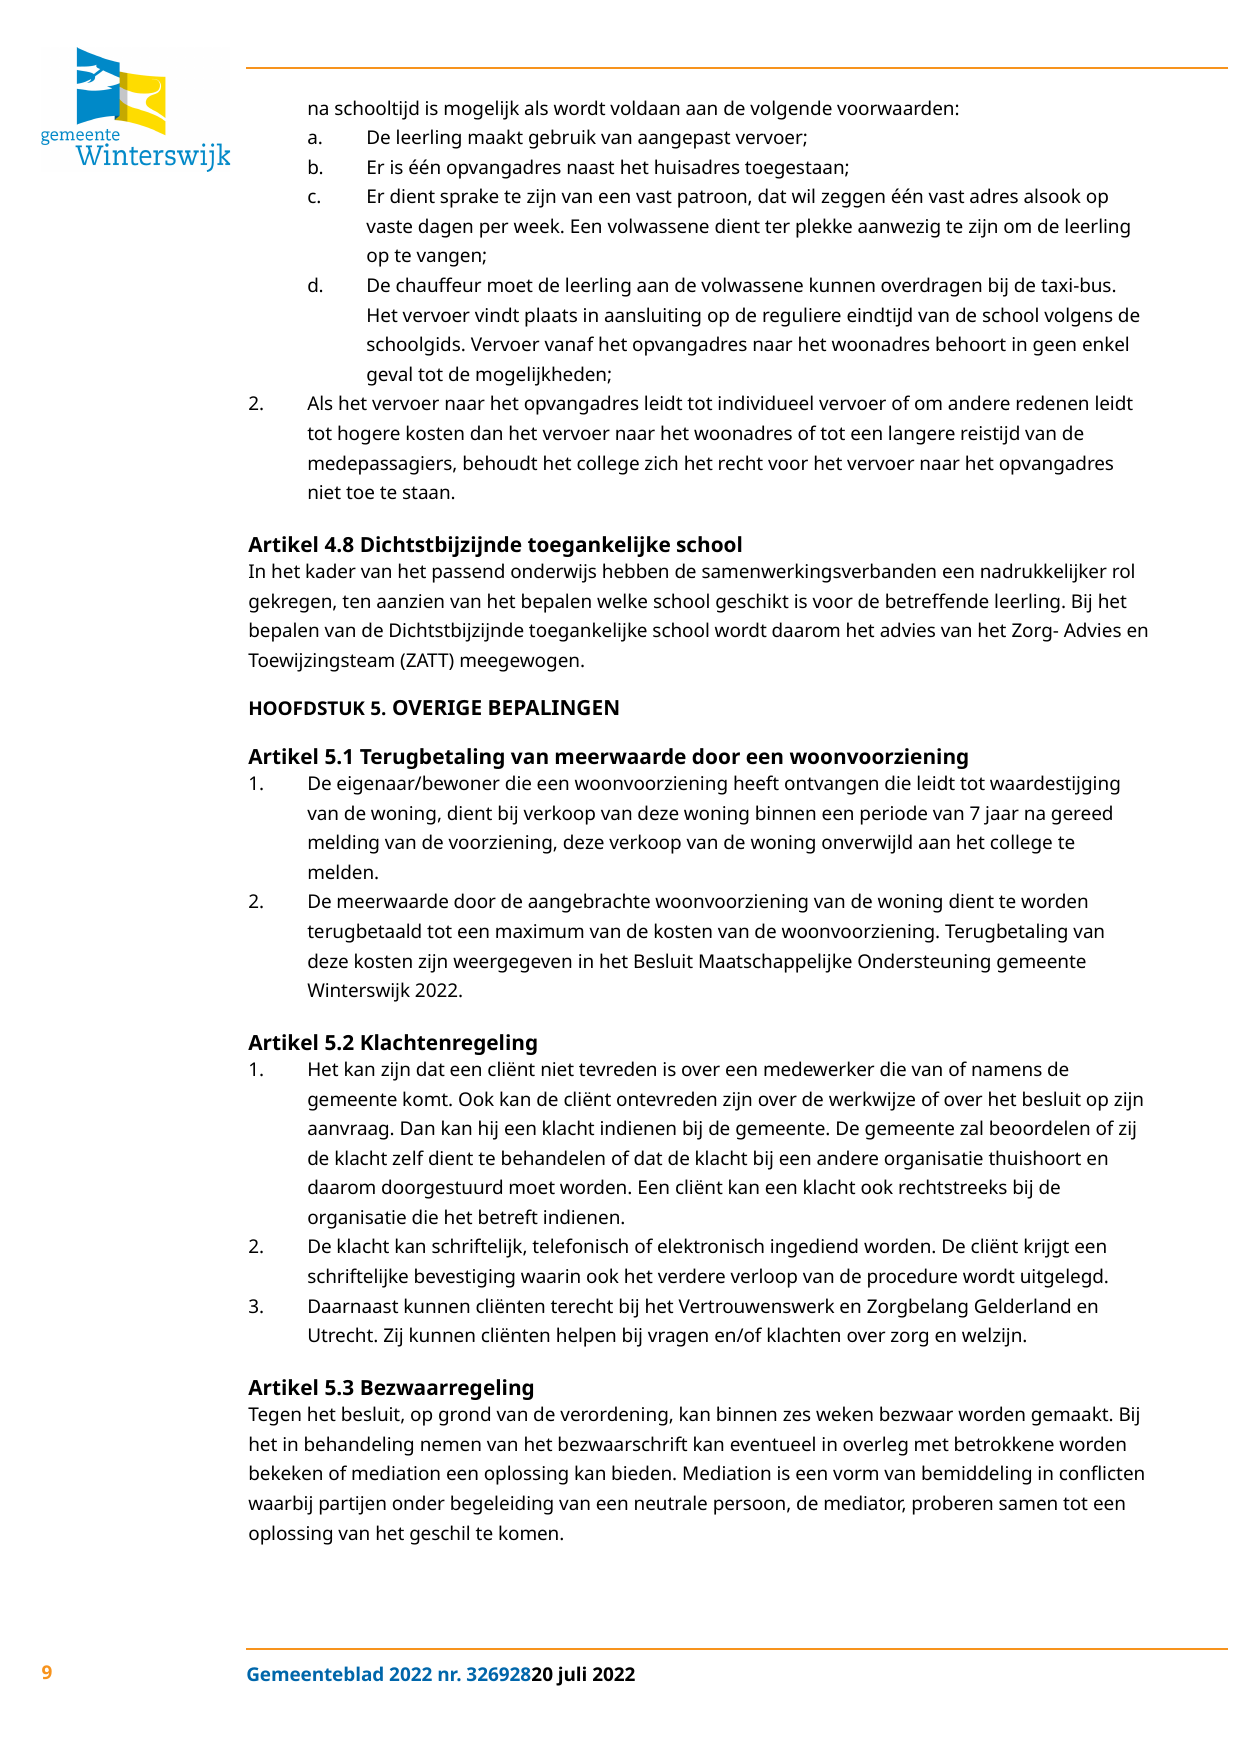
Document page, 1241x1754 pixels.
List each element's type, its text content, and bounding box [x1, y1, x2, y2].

text HOOFDSTUK 5. OVERIGE BEPALINGEN [248, 693, 1152, 721]
text Artikel 4.8 Dichtstbijzijnde toegankelijke school [248, 530, 1152, 558]
list De chauffeur moet de leerling aan de volwassene kunnen overdragen bij de taxi-bus. Het vervoer vindt plaats in aansluiting op de reguliere eindtijd van de school volgens de schoolgids. Vervoer vanaf het opvangadres naar het woonadres behoort in geen enkel geval tot de mogelijkheden; [307, 272, 1152, 387]
list De leerling maakt gebruik van aangepast vervoer; [307, 124, 1152, 150]
list Er dient sprake te zijn van een vast patroon, dat wil zeggen één vast adres alsook op vaste dagen per week. Een volwassene dient ter plekke aanwezig te zijn om de leerling op te vangen; [307, 183, 1152, 268]
text In het kader van het passend onderwijs hebben de samenwerkingsverbanden een nadrukkelijker rol gekregen, ten aanzien van het bepalen welke school geschikt is voor de betreffende leerling. Bij het bepalen van de Dichtstbijzijnde toegankelijke school wordt daarom het advies van het Zorg- Advies en Toewijzingsteam (ZATT) meegewogen. [248, 558, 1152, 673]
list De eigenaar/bewoner die een woonvoorziening heeft ontvangen die leidt tot waardestijging van de woning, dient bij verkoop van deze woning binnen een periode van 7 jaar na gereed melding van de voorziening, deze verkoop van de woning onverwijld aan het college te melden. [248, 770, 1152, 885]
list Als het vervoer naar het opvangadres leidt tot individueel vervoer of om andere redenen leidt tot hogere kosten dan het vervoer naar het woonadres of tot een langere reistijd van de medepassagiers, behoudt het college zich het recht voor het vervoer naar het opvangadres niet toe te staan. [248, 391, 1152, 505]
list na schooltijd is mogelijk als wordt voldaan aan de volgende voorwaarden: [248, 95, 1152, 121]
list Er is één opvangadres naast het huisadres toegestaan; [307, 154, 1152, 180]
list De meerwaarde door de aangebrachte woonvoorziening van de woning dient te worden terugbetaald tot een maximum van de kosten van de woonvoorziening. Terugbetaling van deze kosten zijn weergegeven in het Besluit Maatschappelijke Ondersteuning gemeente Winterswijk 2022. [248, 889, 1152, 1003]
list Daarnaast kunnen cliënten terecht bij het Vertrouwenswerk en Zorgbelang Gelderland en Utrecht. Zij kunnen cliënten helpen bij vragen en/of klachten over zorg en welzijn. [248, 1293, 1152, 1348]
picture [41, 47, 231, 172]
list De klacht kan schriftelijk, telefonisch of elektronisch ingediend worden. De cliënt krijgt een schriftelijke bevestiging waarin ook het verdere verloop van de procedure wordt uitgelegd. [248, 1234, 1152, 1289]
picture [225, 153, 231, 162]
list Het kan zijn dat een cliënt niet tevreden is over een medewerker die van of namens de gemeente komt. Ook kan de cliënt ontevreden zijn over de werkwijze of over het besluit op zijn aanvraag. Dan kan hij een klacht indienen bij de gemeente. De gemeente zal beoordelen of zij de klacht zelf dient te behandelen of dat de klacht bij een andere organisatie thuishoort en daarom doorgestuurd moet worden. Een cliënt kan een klacht ook rechtstreeks bij de organisatie die het betreft indienen. [248, 1056, 1152, 1230]
text Tegen het besluit, op grond van de verordening, kan binnen zes weken bezwaar worden gemaakt. Bij het in behandeling nemen van het bezwaarschrift kan eventueel in overleg met betrokkene worden bekeken of mediation een oplossing kan bieden. Mediation is een vorm van bemiddeling in conflicten waarbij partijen onder begeleiding van een neutrale persoon, de mediator, proberen samen tot een oplossing van het geschil te komen. [248, 1401, 1152, 1545]
text Artikel 5.2 Klachtenregeling [248, 1028, 1152, 1056]
text Artikel 5.1 Terugbetaling van meerwaarde door een woonvoorziening [248, 742, 1152, 770]
text Artikel 5.3 Bezwaarregeling [248, 1373, 1152, 1401]
